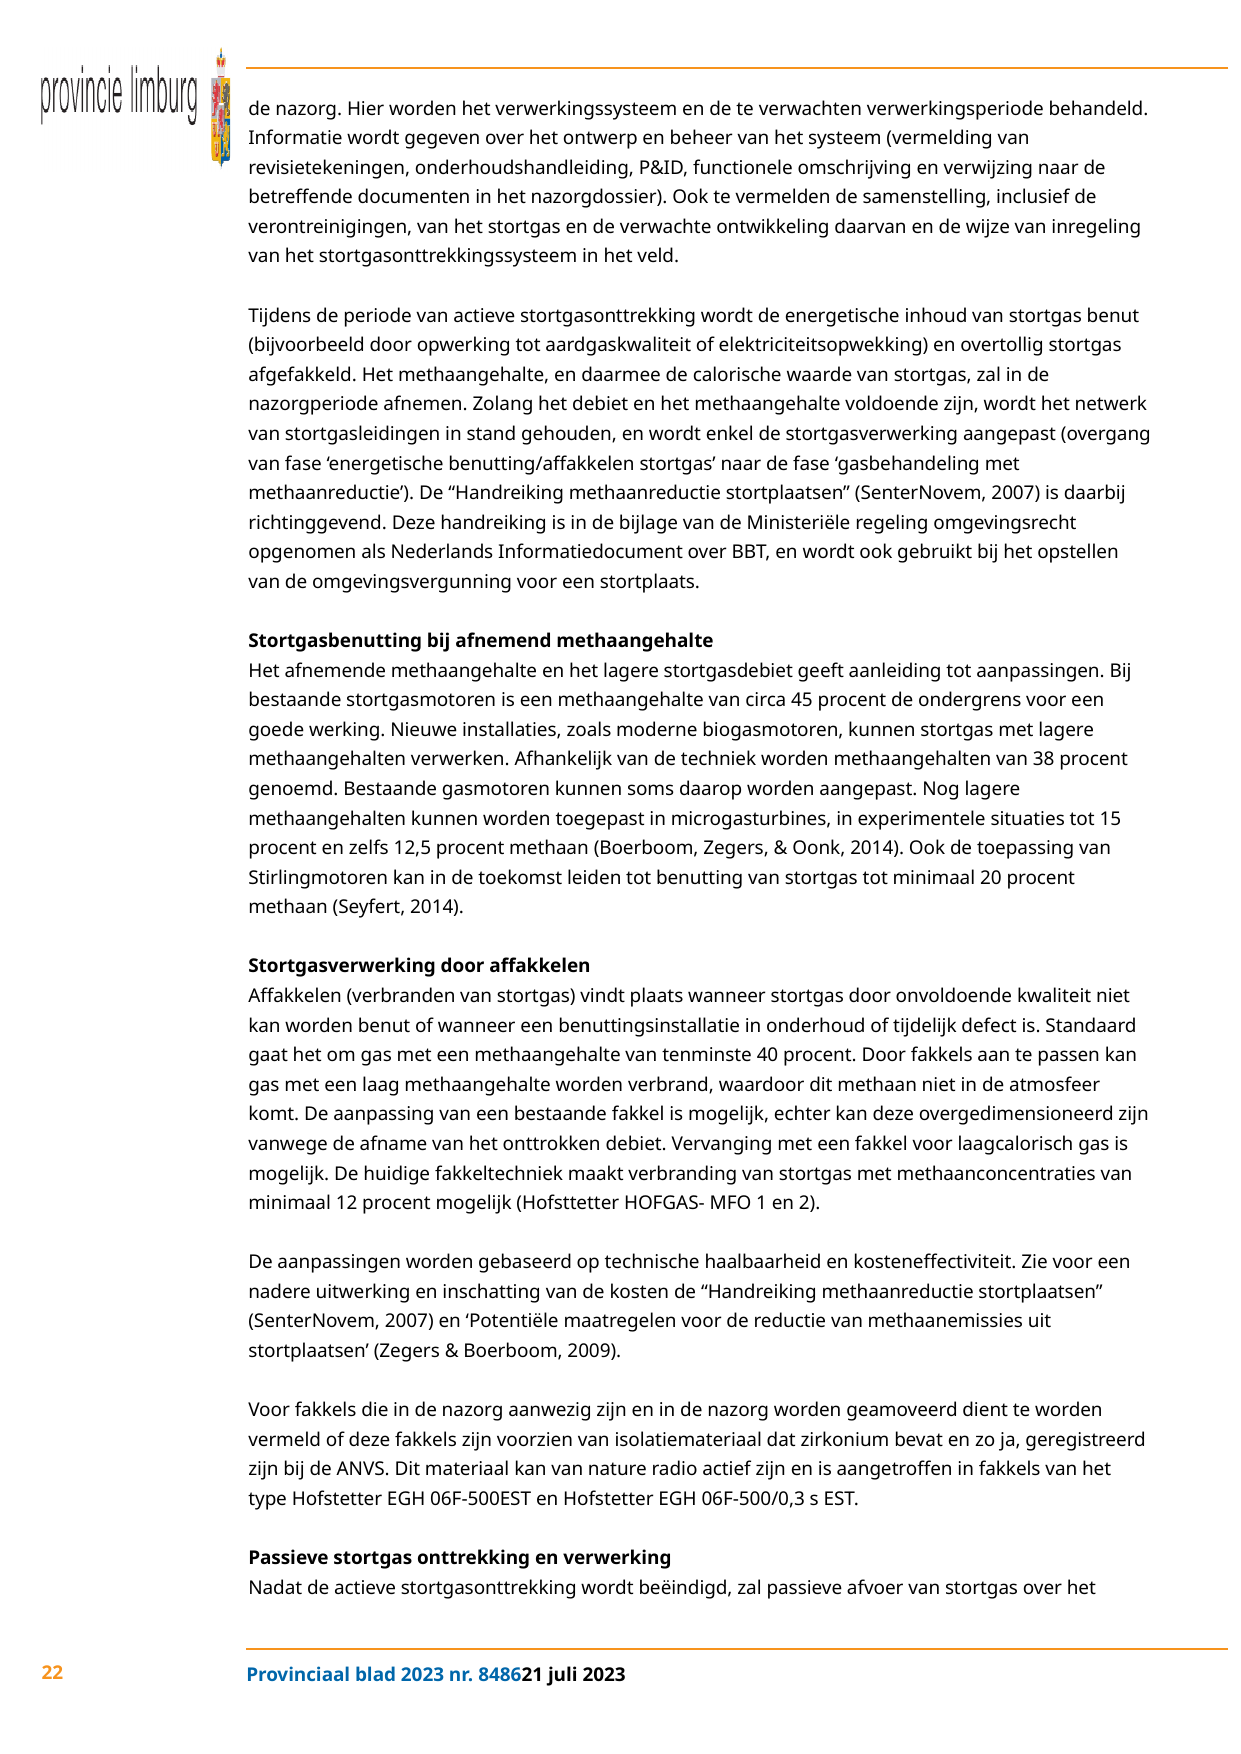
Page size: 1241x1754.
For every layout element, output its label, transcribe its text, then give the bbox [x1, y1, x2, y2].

text Passieve stortgas onttrekking en verwerking [248, 1544, 1152, 1570]
text Nadat de actieve stortgasonttrekking wordt beëindigd, zal passieve afvoer van stortgas over het [248, 1574, 1152, 1600]
text Affakkelen (verbranden van stortgas) vindt plaats wanneer stortgas door onvoldoende kwaliteit niet kan worden benut of wanneer een benuttingsinstallatie in onderhoud of tijdelijk defect is. Standaard gaat het om gas met een methaangehalte van tenminste 40 procent. Door fakkels aan te passen kan gas met een laag methaangehalte worden verbrand, waardoor dit methaan niet in de atmosfeer komt. De aanpassing van een bestaande fakkel is mogelijk, echter kan deze overgedimensioneerd zijn vanwege de afname van het onttrokken debiet. Vervanging met een fakkel voor laagcalorisch gas is mogelijk. De huidige fakkeltechniek maakt verbranding van stortgas met methaanconcentraties van minimaal 12 procent mogelijk (Hofsttetter HOFGAS- MFO 1 en 2). [248, 982, 1152, 1215]
text Tijdens de periode van actieve stortgasonttrekking wordt de energetische inhoud van stortgas benut (bijvoorbeeld door opwerking tot aardgaskwaliteit of elektriciteitsopwekking) en overtollig stortgas afgefakkeld. Het methaangehalte, en daarmee de calorische waarde van stortgas, zal in de nazorgperiode afnemen. Zolang het debiet en het methaangehalte voldoende zijn, wordt het netwerk van stortgasleidingen in stand gehouden, en wordt enkel de stortgasverwerking aangepast (overgang van fase ‘energetische benutting/affakkelen stortgas’ naar de fase ‘gasbehandeling met methaanreductie’). De “Handreiking methaanreductie stortplaatsen” (SenterNovem, 2007) is daarbij richtinggevend. Deze handreiking is in de bijlage van de Ministeriële regeling omgevingsrecht opgenomen als Nederlands Informatiedocument over BBT, en wordt ook gebruikt bij het opstellen van de omgevingsvergunning voor een stortplaats. [248, 302, 1152, 594]
text De aanpassingen worden gebaseerd op technische haalbaarheid en kosteneffectiviteit. Zie voor een nadere uitwerking en inschatting van de kosten de “Handreiking methaanreductie stortplaatsen” (SenterNovem, 2007) en ‘Potentiële maatregelen voor de reductie van methaanemissies uit stortplaatsen’ (Zegers & Boerboom, 2009). [248, 1248, 1152, 1363]
text de nazorg. Hier worden het verwerkingssysteem en de te verwachten verwerkingsperiode behandeld. Informatie wordt gegeven over het ontwerp en beheer van het systeem (vermelding van revisietekeningen, onderhoudshandleiding, P&ID, functionele omschrijving en verwijzing naar de betreffende documenten in het nazorgdossier). Ook te vermelden de samenstelling, inclusief de verontreinigingen, van het stortgas en de verwachte ontwikkeling daarvan en de wijze van inregeling van het stortgasonttrekkingssysteem in het veld. [248, 95, 1152, 268]
text Het afnemende methaangehalte en het lagere stortgasdebiet geeft aanleiding tot aanpassingen. Bij bestaande stortgasmotoren is een methaangehalte van circa 45 procent de ondergrens voor een goede werking. Nieuwe installaties, zoals moderne biogasmotoren, kunnen stortgas met lagere methaangehalten verwerken. Afhankelijk van de techniek worden methaangehalten van 38 procent genoemd. Bestaande gasmotoren kunnen soms daarop worden aangepast. Nog lagere methaangehalten kunnen worden toegepast in microgasturbines, in experimentele situaties tot 15 procent en zelfs 12,5 procent methaan (Boerboom, Zegers, & Oonk, 2014). Ook de toepassing van Stirlingmotoren kan in de toekomst leiden tot benutting van stortgas tot minimaal 20 procent methaan (Seyfert, 2014). [248, 657, 1152, 919]
text Stortgasbenutting bij afnemend methaangehalte [248, 627, 1152, 653]
text Voor fakkels die in de nazorg aanwezig zijn en in de nazorg worden geamoveerd dient te worden vermeld of deze fakkels zijn voorzien van isolatiemateriaal dat zirkonium bevat en zo ja, geregistreerd zijn bij de ANVS. Dit materiaal kan van nature radio actief zijn en is aangetroffen in fakkels van het type Hofstetter EGH 06F-500EST en Hofstetter EGH 06F-500/0,3 s EST. [248, 1396, 1152, 1511]
text Stortgasverwerking door affakkelen [248, 953, 1152, 978]
picture [41, 47, 231, 172]
